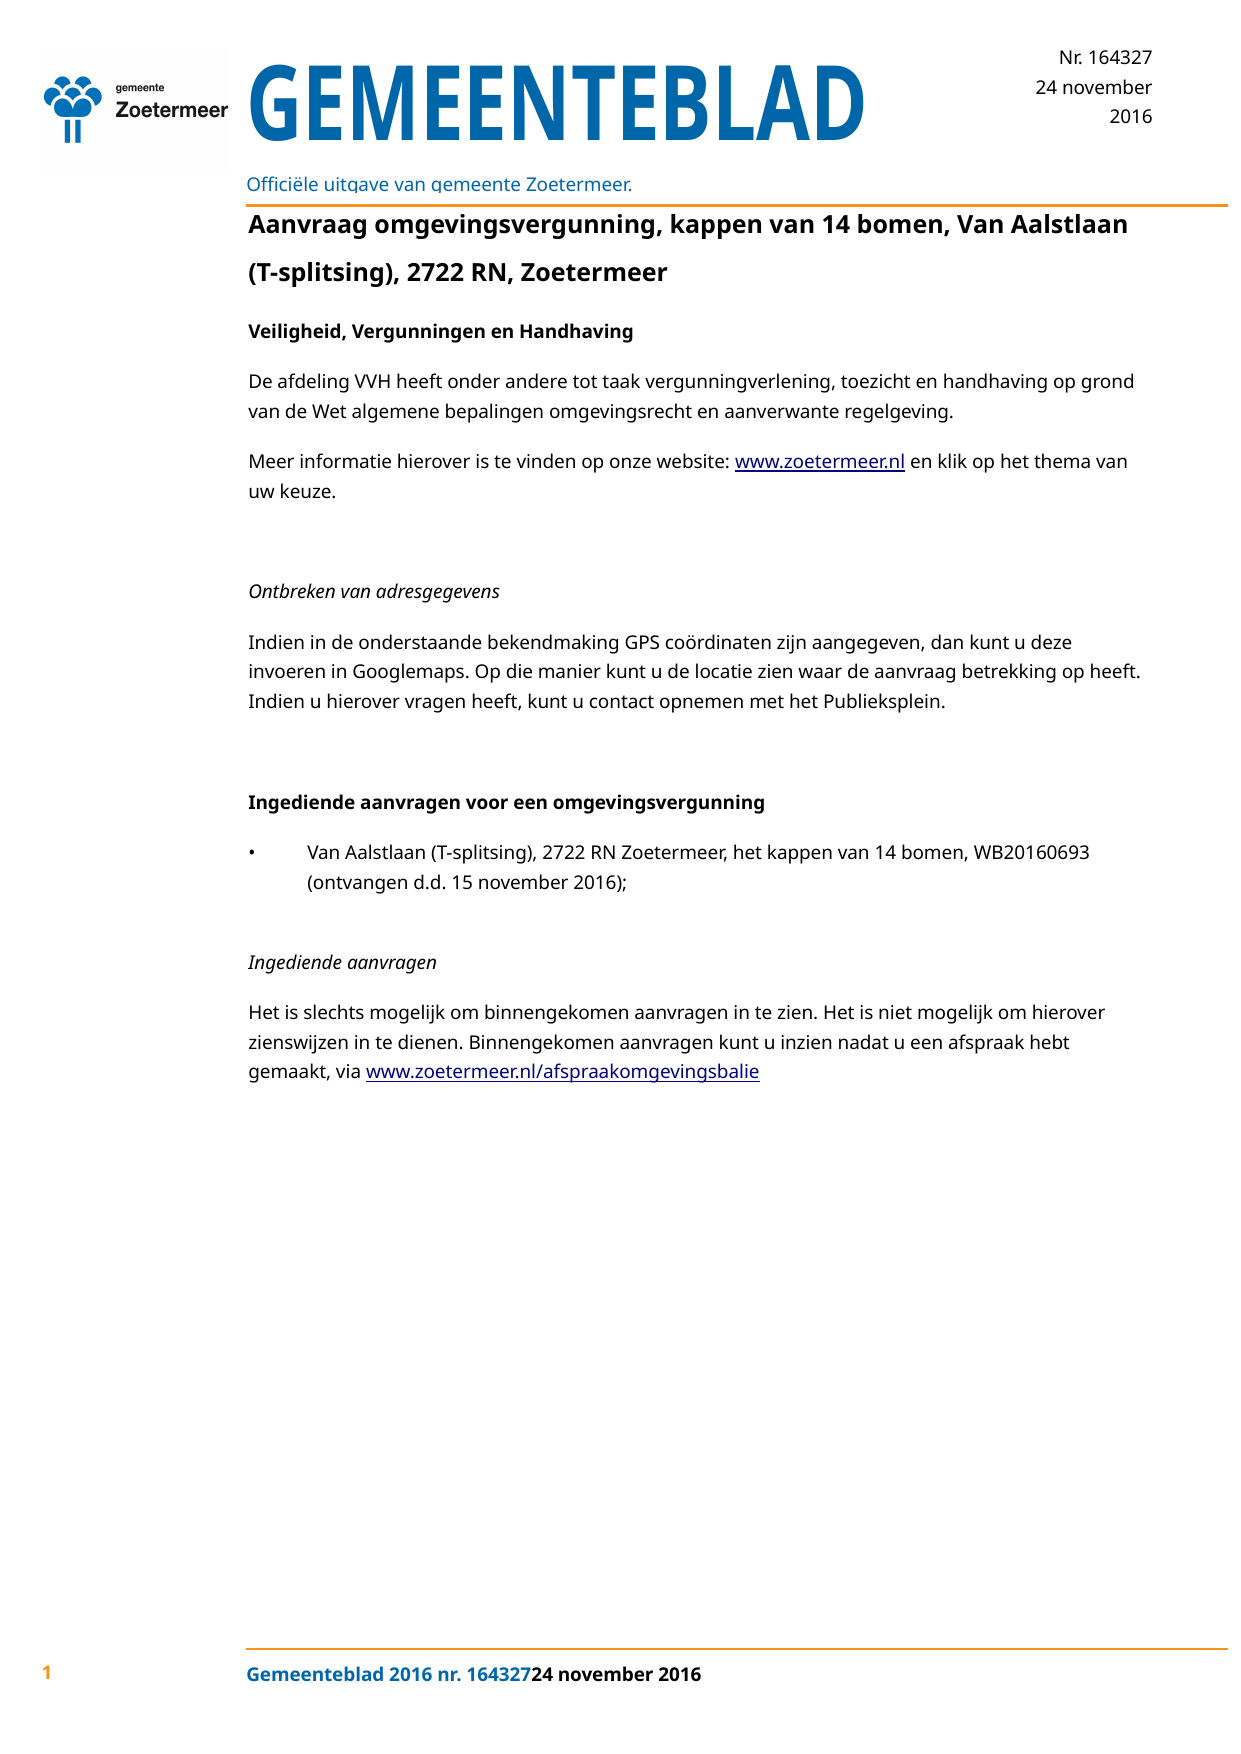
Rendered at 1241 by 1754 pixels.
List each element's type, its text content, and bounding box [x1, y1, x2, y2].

list Van Aalstlaan (T-splitsing), 2722 RN Zoetermeer, het kappen van 14 bomen, WB20160693 (ontvangen d.d. 15 november 2016); [248, 839, 1152, 895]
text Het is slechts mogelijk om binnengekomen aanvragen in te zien. Het is niet mogelijk om hierover zienswijzen in te dienen. Binnengekomen aanvragen kunt u inzien nadat u een afspraak hebt gemaakt, via www.zoetermeer.nl/afspraakomgevingsbalie [248, 999, 1152, 1084]
picture [41, 47, 231, 172]
text Ingediende aanvragen voor een omgevingsvergunning [248, 789, 1152, 815]
text Ontbreken van adresgegevens [248, 579, 1152, 604]
text Indien in de onderstaande bekendmaking GPS coördinaten zijn aangegeven, dan kunt u deze invoeren in Googlemaps. Op die manier kunt u de locatie zien waar de aanvraag betrekking op heeft. Indien u hierover vragen heeft, kunt u contact opnemen met het Publieksplein. [248, 629, 1152, 714]
text De afdeling VVH heeft onder andere tot taak vergunningverlening, toezicht en handhaving op grond van de Wet algemene bepalingen omgevingsrecht en aanverwante regelgeving. [248, 368, 1152, 424]
text Meer informatie hierover is te vinden op onze website: www.zoetermeer.nl en klik op het thema van uw keuze. [248, 448, 1152, 504]
text Aanvraag omgevingsvergunning, kappen van 14 bomen, Van Aalstlaan (T-splitsing), 2722 RN, Zoetermeer [248, 207, 1152, 288]
text Veiligheid, Vergunningen en Handhaving [248, 318, 1152, 344]
text Ingediende aanvragen [248, 949, 1152, 975]
